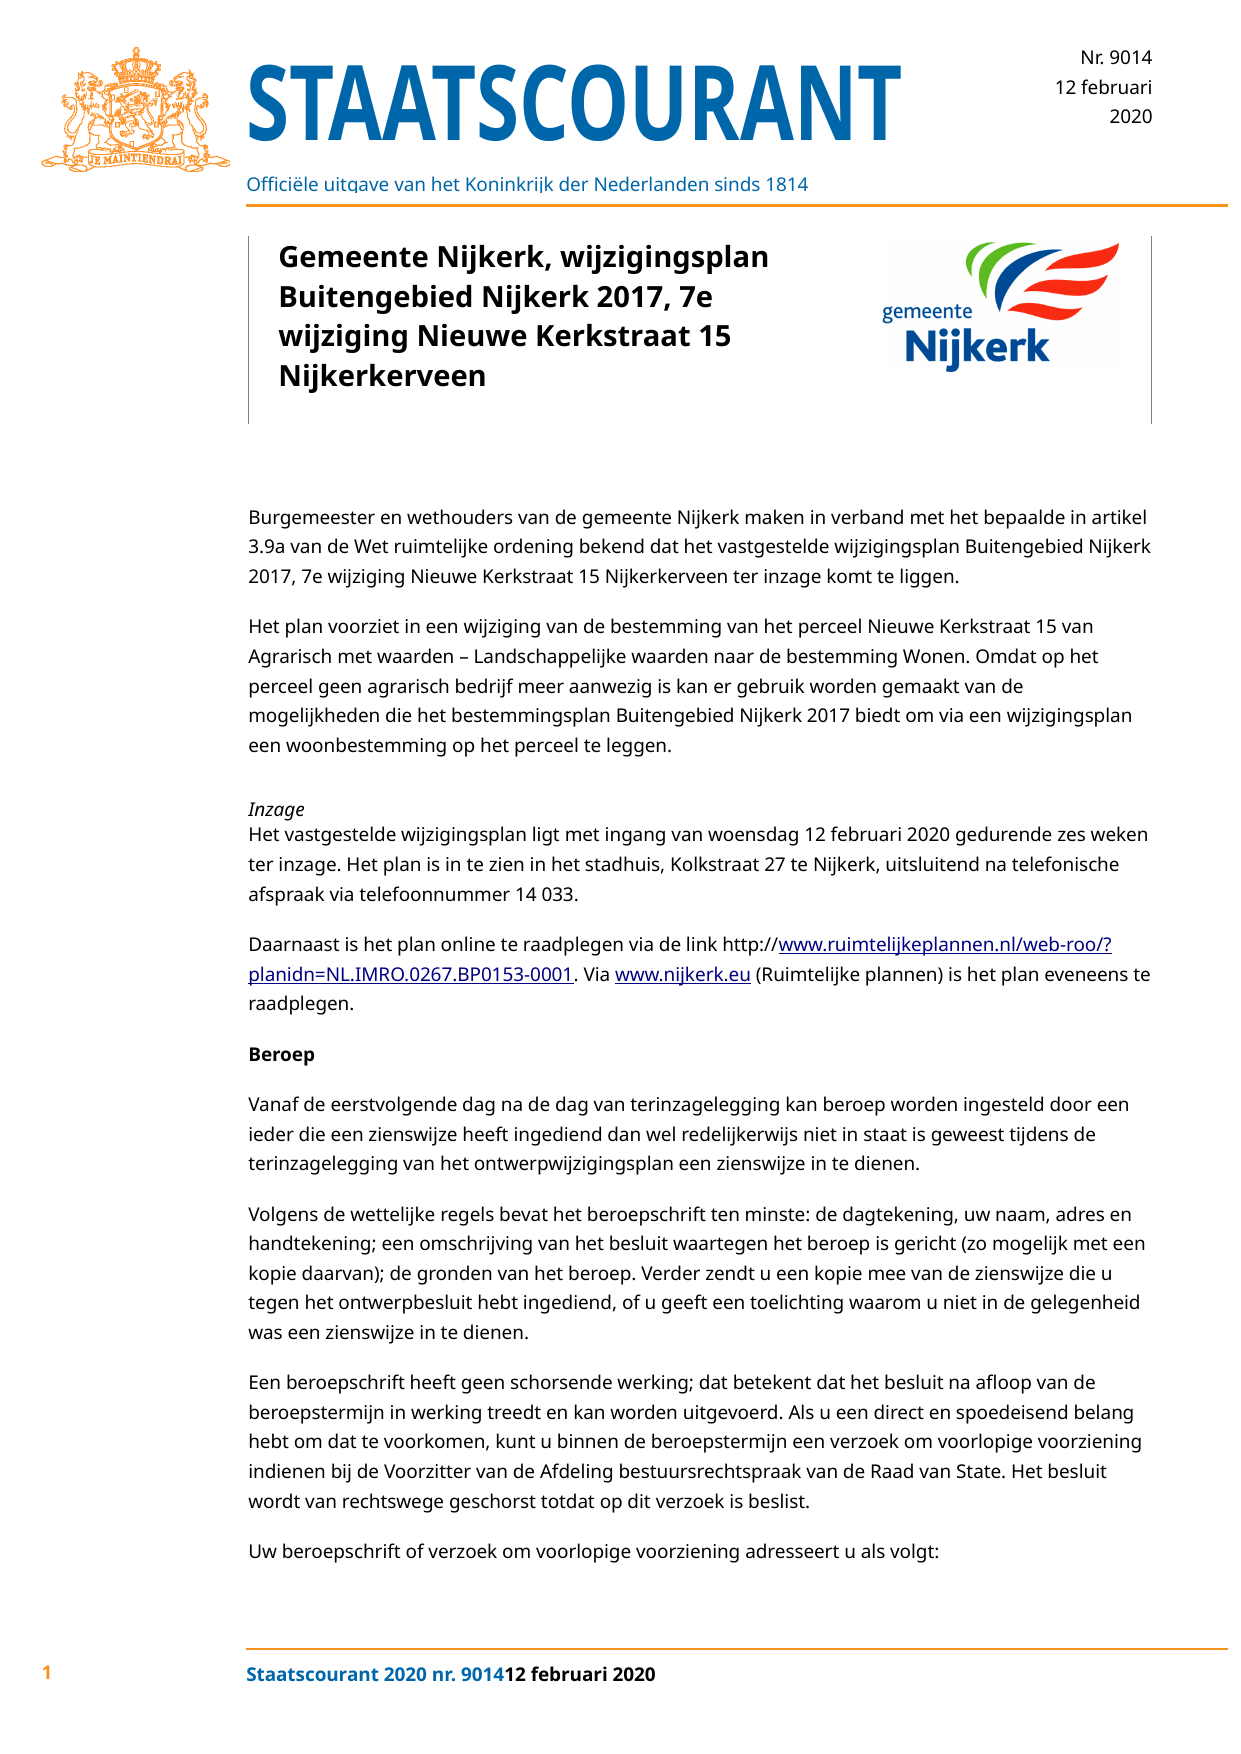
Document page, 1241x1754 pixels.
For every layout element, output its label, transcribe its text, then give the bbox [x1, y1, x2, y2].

text Het plan voorziet in een wijziging van de bestemming van het perceel Nieuwe Kerkstraat 15 van Agrarisch met waarden – Landschappelijke waarden naar de bestemming Wonen. Omdat op het perceel geen agrarisch bedrijf meer aanwezig is kan er gebruik worden gemaakt van de mogelijkheden die het bestemmingsplan Buitengebied Nijkerk 2017 biedt om via een wijzigingsplan een woonbestemming op het perceel te leggen. [248, 614, 1152, 758]
text Vanaf de eerstvolgende dag na de dag van terinzagelegging kan beroep worden ingesteld door een ieder die een zienswijze heeft ingediend dan wel redelijkerwijs niet in staat is geweest tijdens de terinzagelegging van het ontwerpwijzigingsplan een zienswijze in te dienen. [248, 1091, 1152, 1176]
text Beroep [248, 1041, 1152, 1067]
text Inzage [248, 796, 1152, 822]
text Het vastgestelde wijzigingsplan ligt met ingang van woensdag 12 februari 2020 gedurende zes weken ter inzage. Het plan is in te zien in het stadhuis, Kolkstraat 27 te Nijkerk, uitsluitend na telefonische afspraak via telefoonnummer 14 033. [248, 822, 1152, 907]
text Daarnaast is het plan online te raadplegen via de link http://www.ruimtelijkeplannen.nl/web-roo/?planidn=NL.IMRO.0267.BP0153-0001. Via www.nijkerk.eu (Ruimtelijke plannen) is het plan eveneens te raadplegen. [248, 931, 1152, 1016]
text Uw beroepschrift of verzoek om voorlopige voorziening adresseert u als volgt: [248, 1538, 1152, 1564]
text Burgemeester en wethouders van de gemeente Nijkerk maken in verband met het bepaalde in artikel 3.9a van de Wet ruimtelijke ordening bekend dat het vastgestelde wijzigingsplan Buitengebied Nijkerk 2017, 7e wijziging Nieuwe Kerkstraat 15 Nijkerkerveen ter inzage komt te liggen. [248, 504, 1152, 589]
picture [41, 47, 231, 172]
text Een beroepschrift heeft geen schorsende werking; dat betekent dat het besluit na afloop van de beroepstermijn in werking treedt en kan worden uitgevoerd. Als u een direct en spoedeisend belang hebt om dat te voorkomen, kunt u binnen de beroepstermijn een verzoek om voorlopige voorziening indienen bij de Voorzitter van de Afdeling bestuursrechtspraak van de Raad van State. Het besluit wordt van rechtswege geschorst totdat op dit verzoek is beslist. [248, 1369, 1152, 1514]
table_header Gemeente Nijkerk, wijzigingsplan Buitengebied Nijkerk 2017, 7e wijziging Nieuwe Kerkstraat 15 Nijkerkerveen [249, 236, 850, 424]
picture [882, 236, 1119, 372]
table_header [850, 236, 1151, 424]
text Volgens de wettelijke regels bevat het beroepschrift ten minste: de dagtekening, uw naam, adres en handtekening; een omschrijving van het besluit waartegen het beroep is gericht (zo mogelijk met een kopie daarvan); de gronden van het beroep. Verder zendt u een kopie mee van de zienswijze die u tegen het ontwerpbesluit hebt ingediend, of u geeft een toelichting waarom u niet in de gelegenheid was een zienswijze in te dienen. [248, 1201, 1152, 1345]
